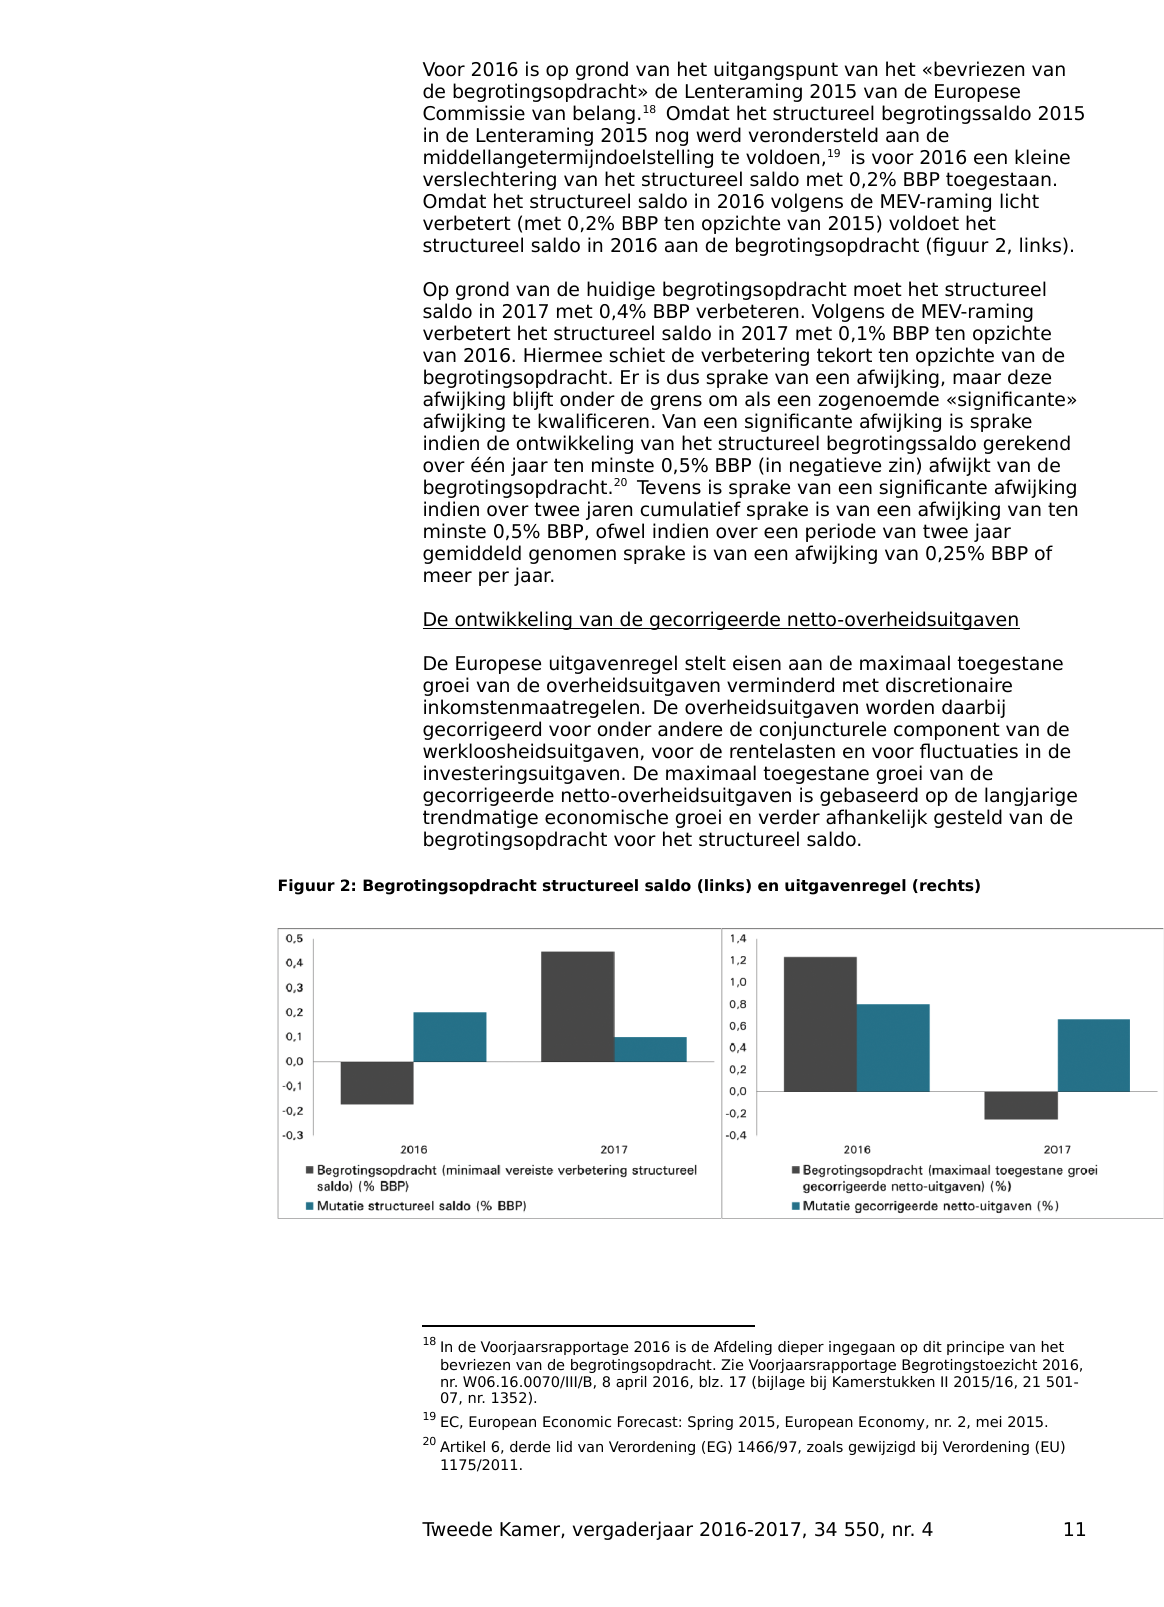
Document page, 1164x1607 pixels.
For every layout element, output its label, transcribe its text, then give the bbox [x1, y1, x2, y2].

text Figuur 2: Begrotingsopdracht structureel saldo (links) en uitgavenregel (rechts) [277, 877, 1163, 895]
text Artikel 6, derde lid van Verordening (EG) 1466/97, zoals gewijzigd bij Verordening (EU) 1175/2011. [422, 1435, 1087, 1474]
text De Europese uitgavenregel stelt eisen aan de maximaal toegestane groei van de overheidsuitgaven verminderd met discretionaire inkomstenmaatregelen. De overheidsuitgaven worden daarbij gecorrigeerd voor onder andere de conjuncturele component van de werkloosheidsuitgaven, voor de rentelasten en voor fluctuaties in de investeringsuitgaven. De maximaal toegestane groei van de gecorrigeerde netto-overheidsuitgaven is gebaseerd op de langjarige trendmatige economische groei en verder afhankelijk gesteld van de begrotingsopdracht voor het structureel saldo. [422, 653, 1087, 851]
text Voor 2016 is op grond van het uitgangspunt van het «bevriezen van de begrotingsopdracht» de Lenteraming 2015 van de Europese Commissie van belang. Omdat het structureel begrotingssaldo 2015 in de Lenteraming 2015 nog werd verondersteld aan de middellangetermijndoelstelling te voldoen, is voor 2016 een kleine verslechtering van het structureel saldo met 0,2% BBP toegestaan. Omdat het structureel saldo in 2016 volgens de MEV-raming licht verbetert (met 0,2% BBP ten opzichte van 2015) voldoet het structureel saldo in 2016 aan de begrotingsopdracht (figuur 2, links). [422, 59, 1087, 257]
text In de Voorjaarsrapportage 2016 is de Afdeling dieper ingegaan op dit principe van het bevriezen van de begrotingsopdracht. Zie Voorjaarsrapportage Begrotingstoezicht 2016, nr. W06.16.0070/III/B, 8 april 2016, blz. 17 (bijlage bij Kamerstukken II 2015/16, 21 501-07, nr. 1352). [422, 1335, 1087, 1407]
picture [277, 928, 1164, 1219]
subtitle De ontwikkeling van de gecorrigeerde netto-overheidsuitgaven [422, 609, 1087, 631]
text EC, European Economic Forecast: Spring 2015, European Economy, nr. 2, mei 2015. [422, 1410, 1087, 1432]
text Op grond van de huidige begrotingsopdracht moet het structureel saldo in 2017 met 0,4% BBP verbeteren. Volgens de MEV-raming verbetert het structureel saldo in 2017 met 0,1% BBP ten opzichte van 2016. Hiermee schiet de verbetering tekort ten opzichte van de begrotingsopdracht. Er is dus sprake van een afwijking, maar deze afwijking blijft onder de grens om als een zogenoemde «significante» afwijking te kwalificeren. Van een significante afwijking is sprake indien de ontwikkeling van het structureel begrotingssaldo gerekend over één jaar ten minste 0,5% BBP (in negatieve zin) afwijkt van de begrotingsopdracht. Tevens is sprake van een significante afwijking indien over twee jaren cumulatief sprake is van een afwijking van ten minste 0,5% BBP, ofwel indien over een periode van twee jaar gemiddeld genomen sprake is van een afwijking van 0,25% BBP of meer per jaar. [422, 279, 1087, 587]
